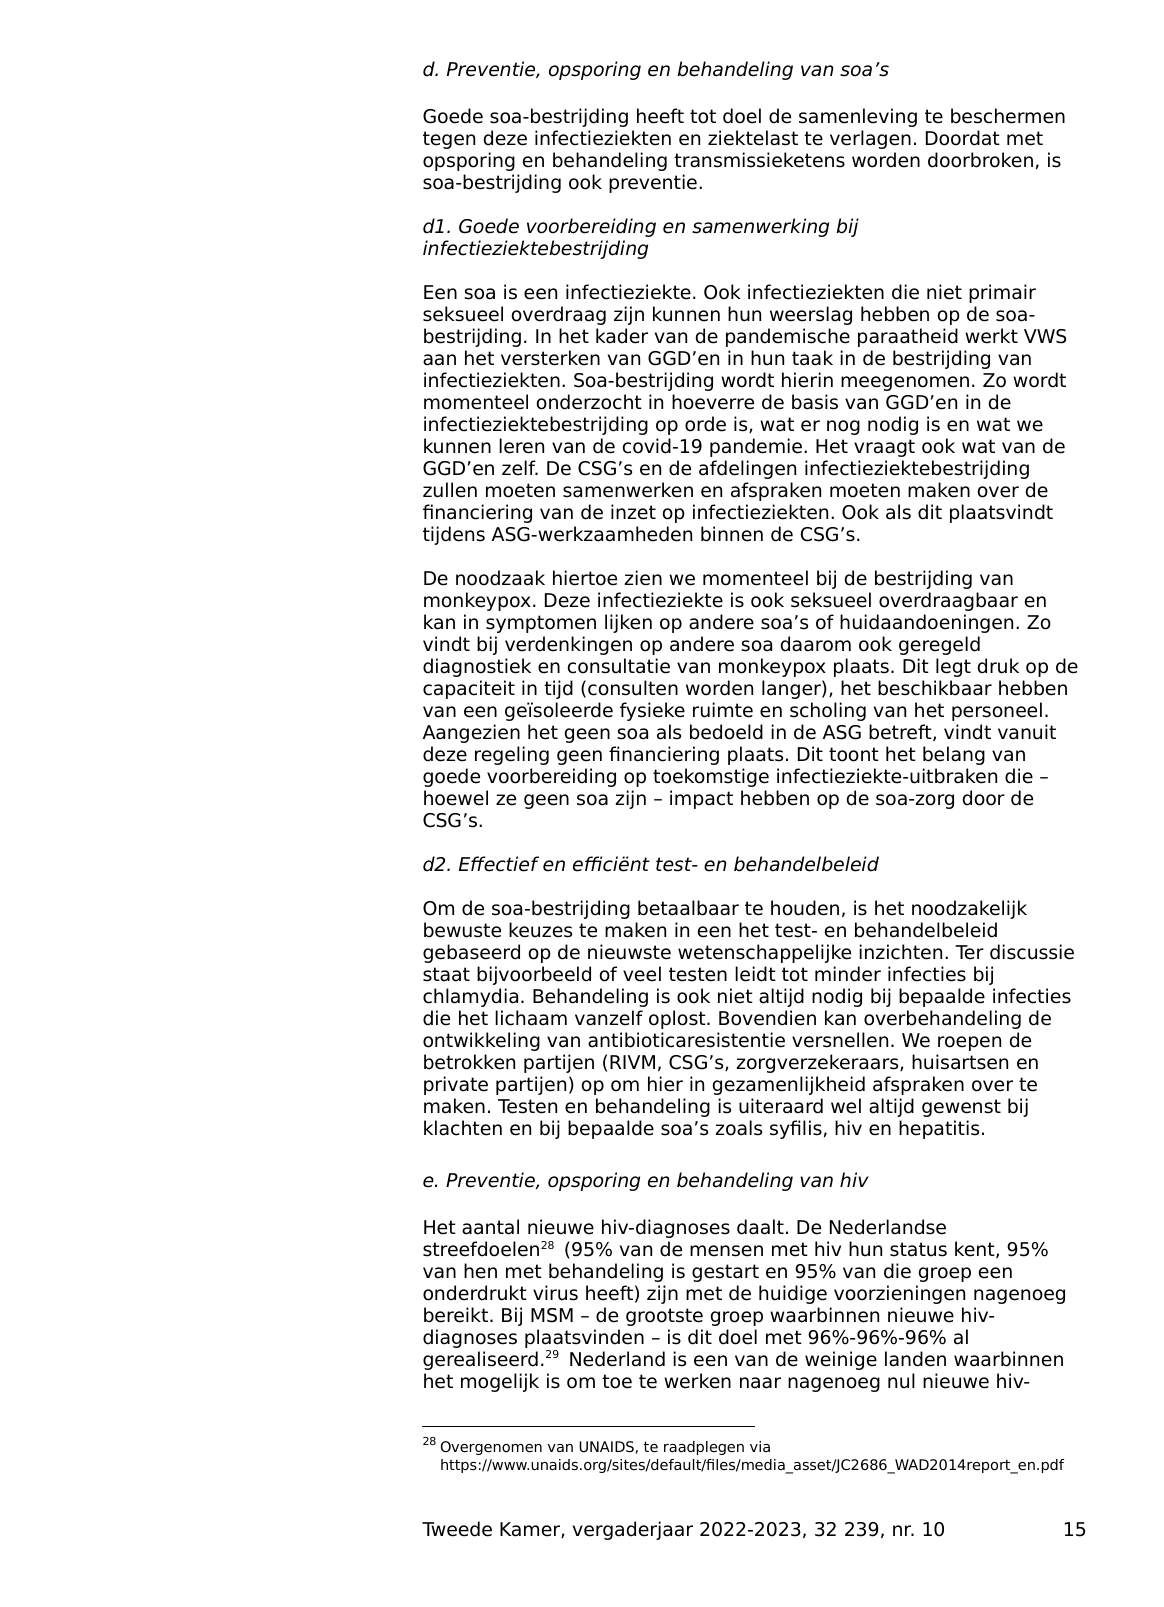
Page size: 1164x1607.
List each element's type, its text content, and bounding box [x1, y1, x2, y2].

text Het aantal nieuwe hiv-diagnoses daalt. De Nederlandse streefdoelen (95% van de mensen met hiv hun status kent, 95% van hen met behandeling is gestart en 95% van die groep een onderdrukt virus heeft) zijn met de huidige voorzieningen nagenoeg bereikt. Bij MSM – de grootste groep waarbinnen nieuwe hiv-diagnoses plaatsvinden – is dit doel met 96%-96%-96% al gerealiseerd. Nederland is een van de weinige landen waarbinnen het mogelijk is om toe te werken naar nagenoeg nul nieuwe hiv- [422, 1217, 1087, 1393]
subtitle d2. Effectief en efficiënt test- en behandelbeleid [422, 854, 1087, 876]
subtitle d. Preventie, opsporing en behandeling van soa’s [422, 59, 1087, 81]
text Overgenomen van UNAIDS, te raadplegen via https://www.unaids.org/sites/default/files/media_asset/JC2686_WAD2014report_en.pdf [422, 1435, 1087, 1474]
subtitle e. Preventie, opsporing en behandeling van hiv [422, 1170, 1087, 1192]
text De noodzaak hiertoe zien we momenteel bij de bestrijding van monkeypox. Deze infectieziekte is ook seksueel overdraagbaar en kan in symptomen lijken op andere soa’s of huidaandoeningen. Zo vindt bij verdenkingen op andere soa daarom ook geregeld diagnostiek en consultatie van monkeypox plaats. Dit legt druk op de capaciteit in tijd (consulten worden langer), het beschikbaar hebben van een geïsoleerde fysieke ruimte en scholing van het personeel. Aangezien het geen soa als bedoeld in de ASG betreft, vindt vanuit deze regeling geen financiering plaats. Dit toont het belang van goede voorbereiding op toekomstige infectieziekte-uitbraken die – hoewel ze geen soa zijn – impact hebben op de soa-zorg door de CSG’s. [422, 568, 1087, 832]
text Goede soa-bestrijding heeft tot doel de samenleving te beschermen tegen deze infectieziekten en ziektelast te verlagen. Doordat met opsporing en behandeling transmissieketens worden doorbroken, is soa-bestrijding ook preventie. [422, 106, 1087, 194]
text Een soa is een infectieziekte. Ook infectieziekten die niet primair seksueel overdraag zijn kunnen hun weerslag hebben op de soa-bestrijding. In het kader van de pandemische paraatheid werkt VWS aan het versterken van GGD’en in hun taak in de bestrijding van infectieziekten. Soa-bestrijding wordt hierin meegenomen. Zo wordt momenteel onderzocht in hoeverre de basis van GGD’en in de infectieziektebestrijding op orde is, wat er nog nodig is en wat we kunnen leren van de covid-19 pandemie. Het vraagt ook wat van de GGD’en zelf. De CSG’s en de afdelingen infectieziektebestrijding zullen moeten samenwerken en afspraken moeten maken over de financiering van de inzet op infectieziekten. Ook als dit plaatsvindt tijdens ASG-werkzaamheden binnen de CSG’s. [422, 282, 1087, 546]
subtitle d1. Goede voorbereiding en samenwerking bij infectieziektebestrijding [422, 216, 1087, 260]
text Om de soa-bestrijding betaalbaar te houden, is het noodzakelijk bewuste keuzes te maken in een het test- en behandelbeleid gebaseerd op de nieuwste wetenschappelijke inzichten. Ter discussie staat bijvoorbeeld of veel testen leidt tot minder infecties bij chlamydia. Behandeling is ook niet altijd nodig bij bepaalde infecties die het lichaam vanzelf oplost. Bovendien kan overbehandeling de ontwikkeling van antibioticaresistentie versnellen. We roepen de betrokken partijen (RIVM, CSG’s, zorgverzekeraars, huisartsen en private partijen) op om hier in gezamenlijkheid afspraken over te maken. Testen en behandeling is uiteraard wel altijd gewenst bij klachten en bij bepaalde soa’s zoals syfilis, hiv en hepatitis. [422, 898, 1087, 1140]
